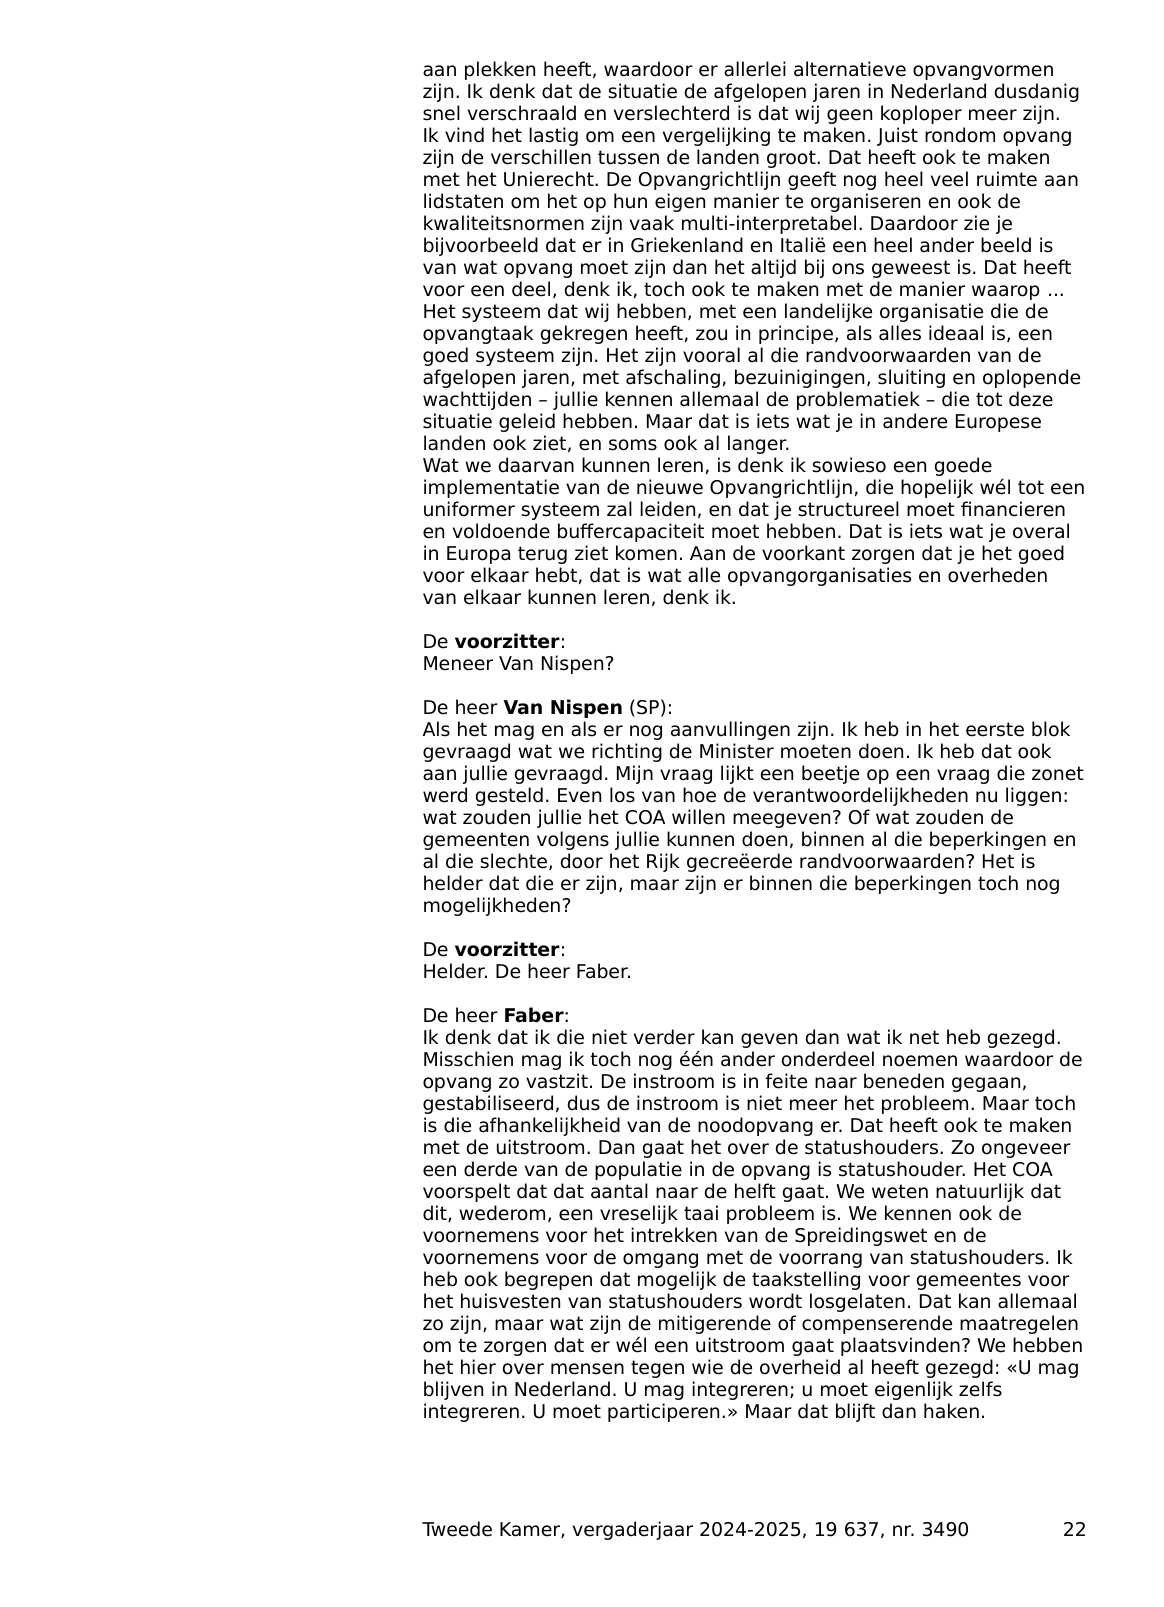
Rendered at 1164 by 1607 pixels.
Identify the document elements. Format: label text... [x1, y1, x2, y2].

text Helder. De heer Faber. [422, 961, 1087, 983]
text Ik denk dat ik die niet verder kan geven dan wat ik net heb gezegd. Misschien mag ik toch nog één ander onderdeel noemen waardoor de opvang zo vastzit. De instroom is in feite naar beneden gegaan, gestabiliseerd, dus de instroom is niet meer het probleem. Maar toch is die afhankelijkheid van de noodopvang er. Dat heeft ook te maken met de uitstroom. Dan gaat het over de statushouders. Zo ongeveer een derde van de populatie in de opvang is statushouder. Het COA voorspelt dat dat aantal naar de helft gaat. We weten natuurlijk dat dit, wederom, een vreselijk taai probleem is. We kennen ook de voornemens voor het intrekken van de Spreidingswet en de voornemens voor de omgang met de voorrang van statushouders. Ik heb ook begrepen dat mogelijk de taakstelling voor gemeentes voor het huisvesten van statushouders wordt losgelaten. Dat kan allemaal zo zijn, maar wat zijn de mitigerende of compenserende maatregelen om te zorgen dat er wél een uitstroom gaat plaatsvinden? We hebben het hier over mensen tegen wie de overheid al heeft gezegd: «U mag blijven in Nederland. U mag integreren; u moet eigenlijk zelfs integreren. U moet participeren.» Maar dat blijft dan haken. [422, 1027, 1087, 1423]
text De heer Van Nispen (SP): [422, 697, 1087, 719]
text Als het mag en als er nog aanvullingen zijn. Ik heb in het eerste blok gevraagd wat we richting de Minister moeten doen. Ik heb dat ook aan jullie gevraagd. Mijn vraag lijkt een beetje op een vraag die zonet werd gesteld. Even los van hoe de verantwoordelijkheden nu liggen: wat zouden jullie het COA willen meegeven? Of wat zouden de gemeenten volgens jullie kunnen doen, binnen al die beperkingen en al die slechte, door het Rijk gecreëerde randvoorwaarden? Het is helder dat die er zijn, maar zijn er binnen die beperkingen toch nog mogelijkheden? [422, 719, 1087, 917]
text De heer Faber: [422, 1005, 1087, 1027]
text aan plekken heeft, waardoor er allerlei alternatieve opvangvormen zijn. Ik denk dat de situatie de afgelopen jaren in Nederland dusdanig snel verschraald en verslechterd is dat wij geen koploper meer zijn. [422, 59, 1087, 125]
text De voorzitter: [422, 631, 1087, 653]
text Ik vind het lastig om een vergelijking te maken. Juist rondom opvang zijn de verschillen tussen de landen groot. Dat heeft ook te maken met het Unierecht. De Opvangrichtlijn geeft nog heel veel ruimte aan lidstaten om het op hun eigen manier te organiseren en ook de kwaliteitsnormen zijn vaak multi-interpretabel. Daardoor zie je bijvoorbeeld dat er in Griekenland en Italië een heel ander beeld is van wat opvang moet zijn dan het altijd bij ons geweest is. Dat heeft voor een deel, denk ik, toch ook te maken met de manier waarop ... Het systeem dat wij hebben, met een landelijke organisatie die de opvangtaak gekregen heeft, zou in principe, als alles ideaal is, een goed systeem zijn. Het zijn vooral al die randvoorwaarden van de afgelopen jaren, met afschaling, bezuinigingen, sluiting en oplopende wachttijden – jullie kennen allemaal de problematiek – die tot deze situatie geleid hebben. Maar dat is iets wat je in andere Europese landen ook ziet, en soms ook al langer. [422, 125, 1087, 455]
text Meneer Van Nispen? [422, 653, 1087, 675]
text De voorzitter: [422, 939, 1087, 961]
text Wat we daarvan kunnen leren, is denk ik sowieso een goede implementatie van de nieuwe Opvangrichtlijn, die hopelijk wél tot een uniformer systeem zal leiden, en dat je structureel moet financieren en voldoende buffercapaciteit moet hebben. Dat is iets wat je overal in Europa terug ziet komen. Aan de voorkant zorgen dat je het goed voor elkaar hebt, dat is wat alle opvangorganisaties en overheden van elkaar kunnen leren, denk ik. [422, 455, 1087, 608]
